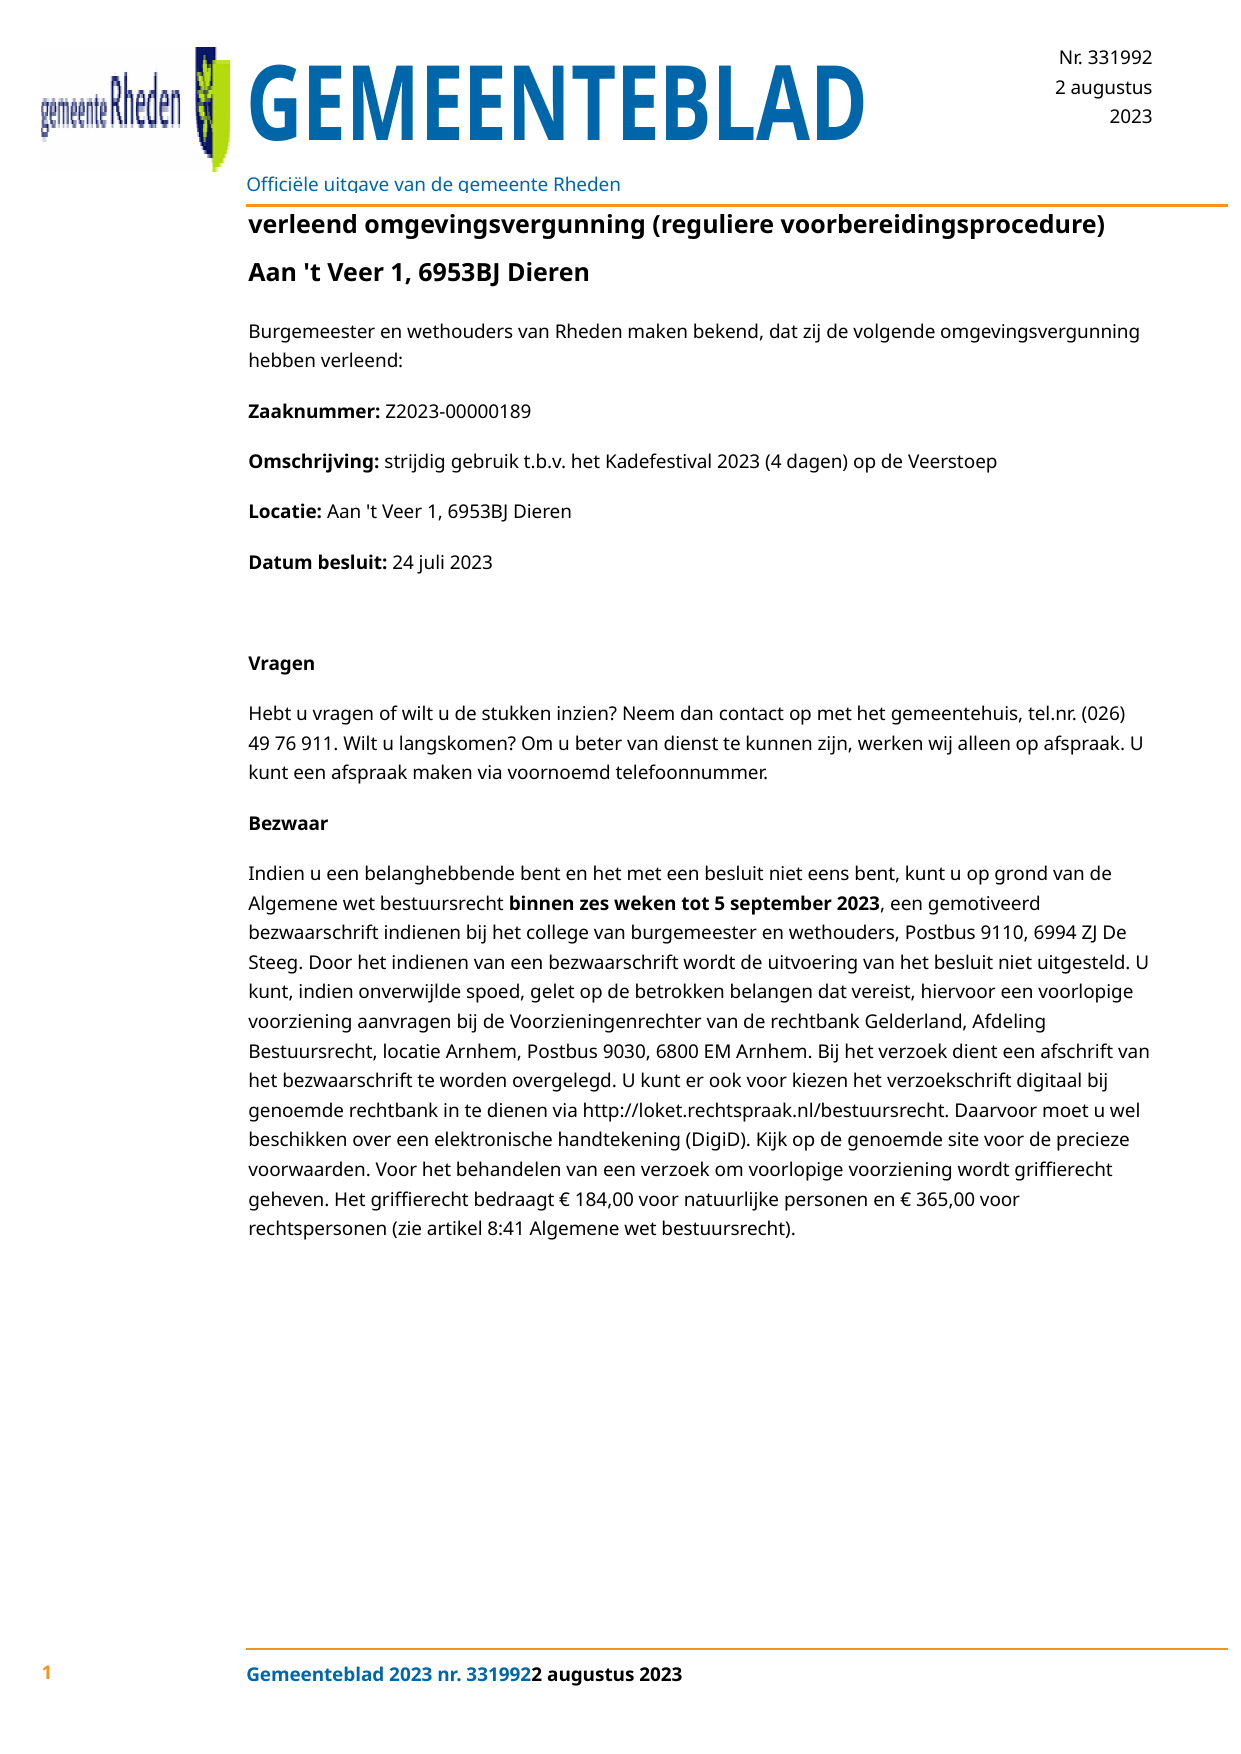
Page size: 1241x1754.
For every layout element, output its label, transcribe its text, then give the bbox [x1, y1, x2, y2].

text Indien u een belanghebbende bent en het met een besluit niet eens bent, kunt u op grond van de Algemene wet bestuursrecht binnen zes weken tot 5 september 2023, een gemotiveerd bezwaarschrift indienen bij het college van burgemeester en wethouders, Postbus 9110, 6994 ZJ De Steeg. Door het indienen van een bezwaarschrift wordt de uitvoering van het besluit niet uitgesteld. U kunt, indien onverwijlde spoed, gelet op de betrokken belangen dat vereist, hiervoor een voorlopige voorziening aanvragen bij de Voorzieningenrechter van de rechtbank Gelderland, Afdeling Bestuursrecht, locatie Arnhem, Postbus 9030, 6800 EM Arnhem. Bij het verzoek dient een afschrift van het bezwaarschrift te worden overgelegd. U kunt er ook voor kiezen het verzoekschrift digitaal bij genoemde rechtbank in te dienen via http://loket.rechtspraak.nl/bestuursrecht. Daarvoor moet u wel beschikken over een elektronische handtekening (DigiD). Kijk op de genoemde site voor de precieze voorwaarden. Voor het behandelen van een verzoek om voorlopige voorziening wordt griffierecht geheven. Het griffierecht bedraagt € 184,00 voor natuurlijke personen en € 365,00 voor rechtspersonen (zie artikel 8:41 Algemene wet bestuursrecht). [248, 860, 1152, 1241]
text Burgemeester en wethouders van Rheden maken bekend, dat zij de volgende omgevingsvergunning hebben verleend: [248, 318, 1152, 373]
text verleend omgevingsvergunning (reguliere voorbereidingsprocedure) Aan 't Veer 1, 6953BJ Dieren [248, 207, 1152, 288]
text Datum besluit: 24 juli 2023 [248, 549, 1152, 575]
text Zaaknummer: Z2023-00000189 [248, 398, 1152, 424]
text Locatie: Aan 't Veer 1, 6953BJ Dieren [248, 499, 1152, 524]
text Bezwaar [248, 810, 1152, 836]
text Vragen [248, 650, 1152, 676]
picture [41, 47, 231, 172]
text Omschrijving: strijdig gebruik t.b.v. het Kadefestival 2023 (4 dagen) op de Veerstoep [248, 448, 1152, 474]
text Hebt u vragen of wilt u de stukken inzien? Neem dan contact op met het gemeentehuis, tel.nr. (026) 49 76 911. Wilt u langskomen? Om u beter van dienst te kunnen zijn, werken wij alleen op afspraak. U kunt een afspraak maken via voornoemd telefoonnummer. [248, 700, 1152, 785]
